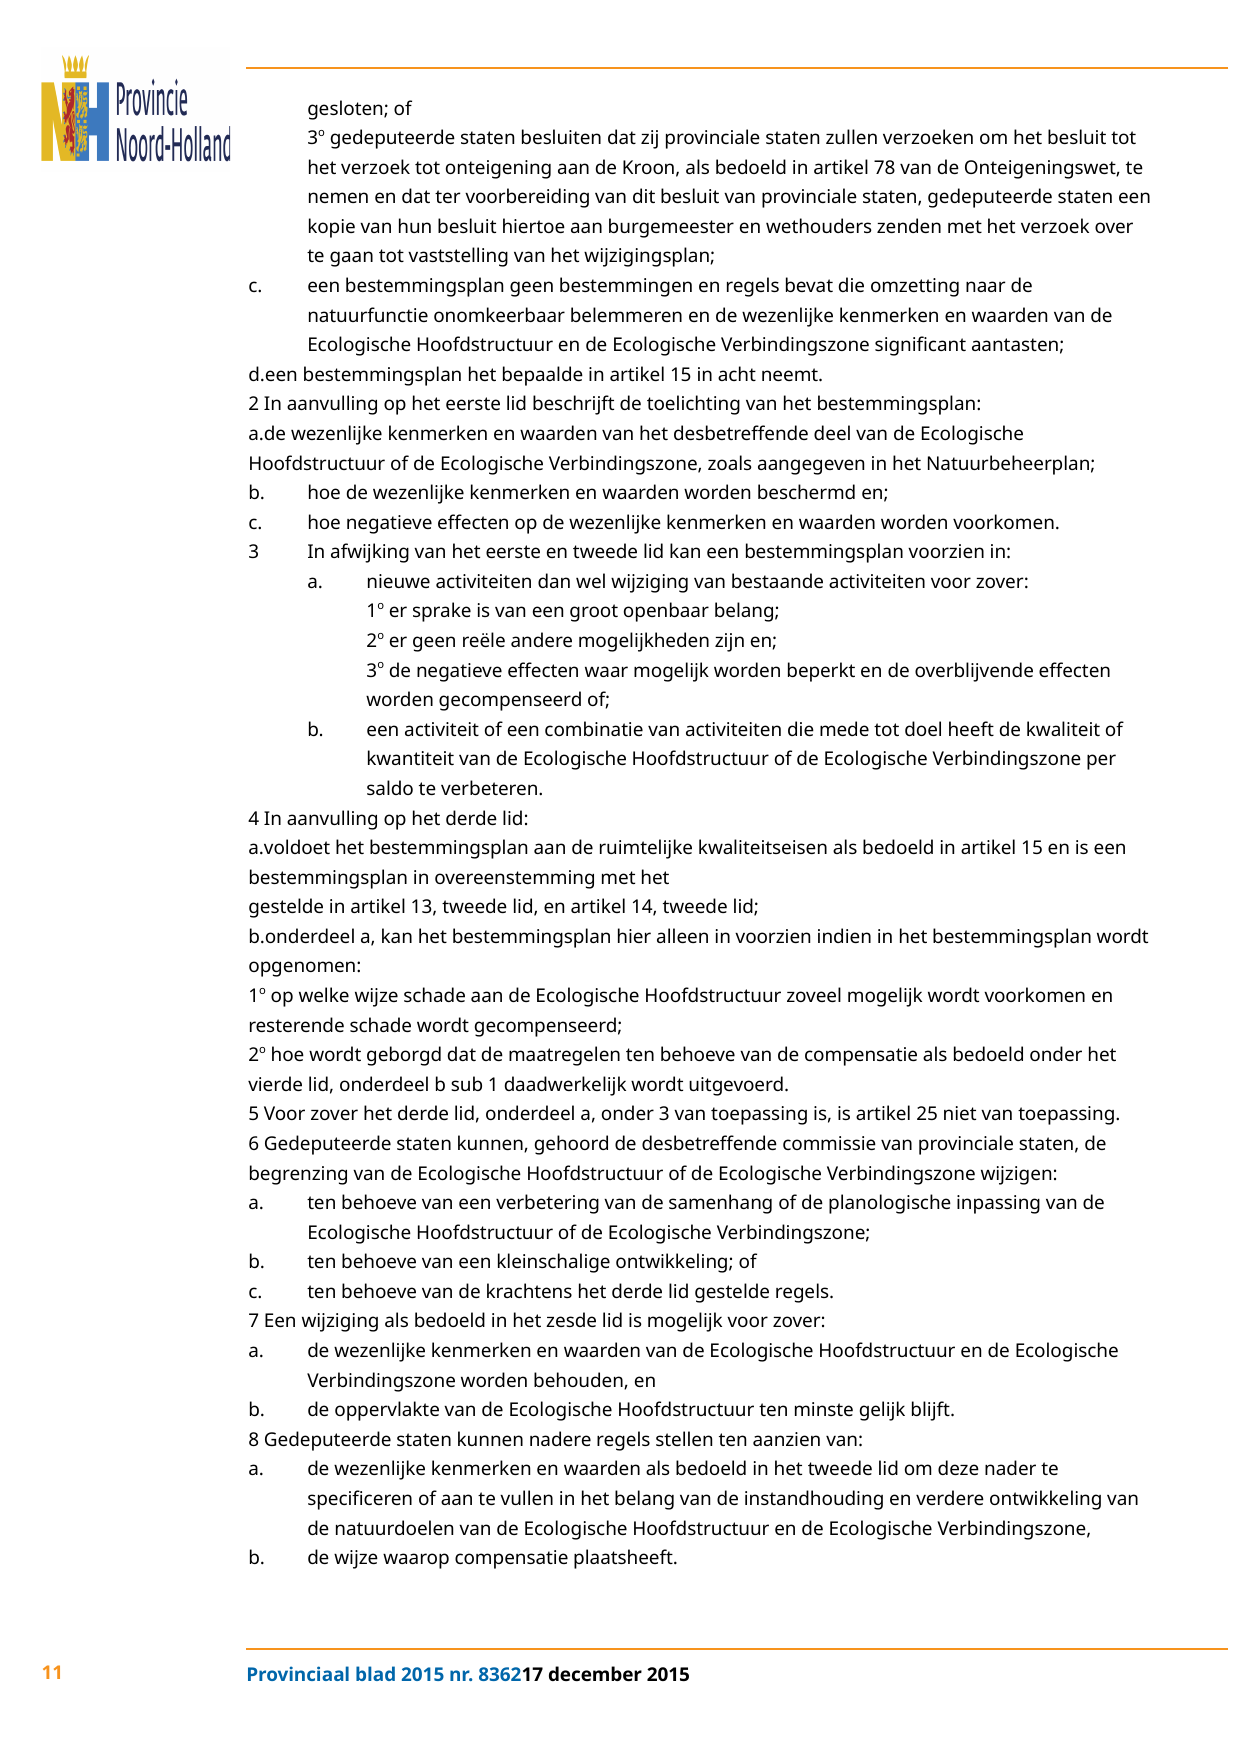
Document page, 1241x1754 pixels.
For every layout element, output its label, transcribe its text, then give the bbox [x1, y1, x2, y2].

list gesloten; of [248, 95, 1152, 121]
list 3o de negatieve effecten waar mogelijk worden beperkt en de overblijvende effecten worden gecompenseerd of; [307, 657, 1152, 712]
list de wezenlijke kenmerken en waarden als bedoeld in het tweede lid om deze nader te specificeren of aan te vullen in het belang van de instandhouding en verdere ontwikkeling van de natuurdoelen van de Ecologische Hoofdstructuur en de Ecologische Verbindingszone, [248, 1456, 1152, 1541]
list 2o er geen reële andere mogelijkheden zijn en; [307, 627, 1152, 653]
text 2 In aanvulling op het eerste lid beschrijft de toelichting van het bestemmingsplan: [248, 391, 1152, 416]
list ten behoeve van de krachtens het derde lid gestelde regels. [248, 1278, 1152, 1304]
text 6 Gedeputeerde staten kunnen, gehoord de desbetreffende commissie van provinciale staten, de begrenzing van de Ecologische Hoofdstructuur of de Ecologische Verbindingszone wijzigen: [248, 1130, 1152, 1186]
text 8 Gedeputeerde staten kunnen nadere regels stellen ten aanzien van: [248, 1426, 1152, 1452]
list 1o er sprake is van een groot openbaar belang; [307, 598, 1152, 623]
list In afwijking van het eerste en tweede lid kan een bestemmingsplan voorzien in: [248, 538, 1152, 564]
list nieuwe activiteiten dan wel wijziging van bestaande activiteiten voor zover: [307, 568, 1152, 594]
text 5 Voor zover het derde lid, onderdeel a, onder 3 van toepassing is, is artikel 25 niet van toepassing. [248, 1101, 1152, 1126]
text b.onderdeel a, kan het bestemmingsplan hier alleen in voorzien indien in het bestemmingsplan wordt opgenomen: [248, 923, 1152, 978]
list hoe de wezenlijke kenmerken en waarden worden beschermd en; [248, 479, 1152, 505]
list de oppervlakte van de Ecologische Hoofdstructuur ten minste gelijk blijft. [248, 1396, 1152, 1422]
text 7 Een wijziging als bedoeld in het zesde lid is mogelijk voor zover: [248, 1308, 1152, 1333]
text gestelde in artikel 13, tweede lid, en artikel 14, tweede lid; [248, 893, 1152, 919]
text a.voldoet het bestemmingsplan aan de ruimtelijke kwaliteitseisen als bedoeld in artikel 15 en is een bestemmingsplan in overeenstemming met het [248, 834, 1152, 890]
text 1o op welke wijze schade aan de Ecologische Hoofdstructuur zoveel mogelijk wordt voorkomen en resterende schade wordt gecompenseerd; [248, 982, 1152, 1038]
list ten behoeve van een kleinschalige ontwikkeling; of [248, 1248, 1152, 1274]
list de wijze waarop compensatie plaatsheeft. [248, 1544, 1152, 1570]
picture [41, 47, 231, 172]
text 2o hoe wordt geborgd dat de maatregelen ten behoeve van de compensatie als bedoeld onder het vierde lid, onderdeel b sub 1 daadwerkelijk wordt uitgevoerd. [248, 1041, 1152, 1097]
text 4 In aanvulling op het derde lid: [248, 805, 1152, 831]
text a.de wezenlijke kenmerken en waarden van het desbetreffende deel van de Ecologische Hoofdstructuur of de Ecologische Verbindingszone, zoals aangegeven in het Natuurbeheerplan; [248, 420, 1152, 476]
list een bestemmingsplan geen bestemmingen en regels bevat die omzetting naar de natuurfunctie onomkeerbaar belemmeren en de wezenlijke kenmerken en waarden van de Ecologische Hoofdstructuur en de Ecologische Verbindingszone significant aantasten; [248, 272, 1152, 357]
list ten behoeve van een verbetering van de samenhang of de planologische inpassing van de Ecologische Hoofdstructuur of de Ecologische Verbindingszone; [248, 1189, 1152, 1245]
text d.een bestemmingsplan het bepaalde in artikel 15 in acht neemt. [248, 361, 1152, 387]
list 3o gedeputeerde staten besluiten dat zij provinciale staten zullen verzoeken om het besluit tot het verzoek tot onteigening aan de Kroon, als bedoeld in artikel 78 van de Onteigeningswet, te nemen en dat ter voorbereiding van dit besluit van provinciale staten, gedeputeerde staten een kopie van hun besluit hiertoe aan burgemeester en wethouders zenden met het verzoek over te gaan tot vaststelling van het wijzigingsplan; [248, 124, 1152, 268]
list hoe negatieve effecten op de wezenlijke kenmerken en waarden worden voorkomen. [248, 509, 1152, 535]
list een activiteit of een combinatie van activiteiten die mede tot doel heeft de kwaliteit of kwantiteit van de Ecologische Hoofdstructuur of de Ecologische Verbindingszone per saldo te verbeteren. [307, 716, 1152, 801]
list de wezenlijke kenmerken en waarden van de Ecologische Hoofdstructuur en de Ecologische Verbindingszone worden behouden, en [248, 1337, 1152, 1393]
